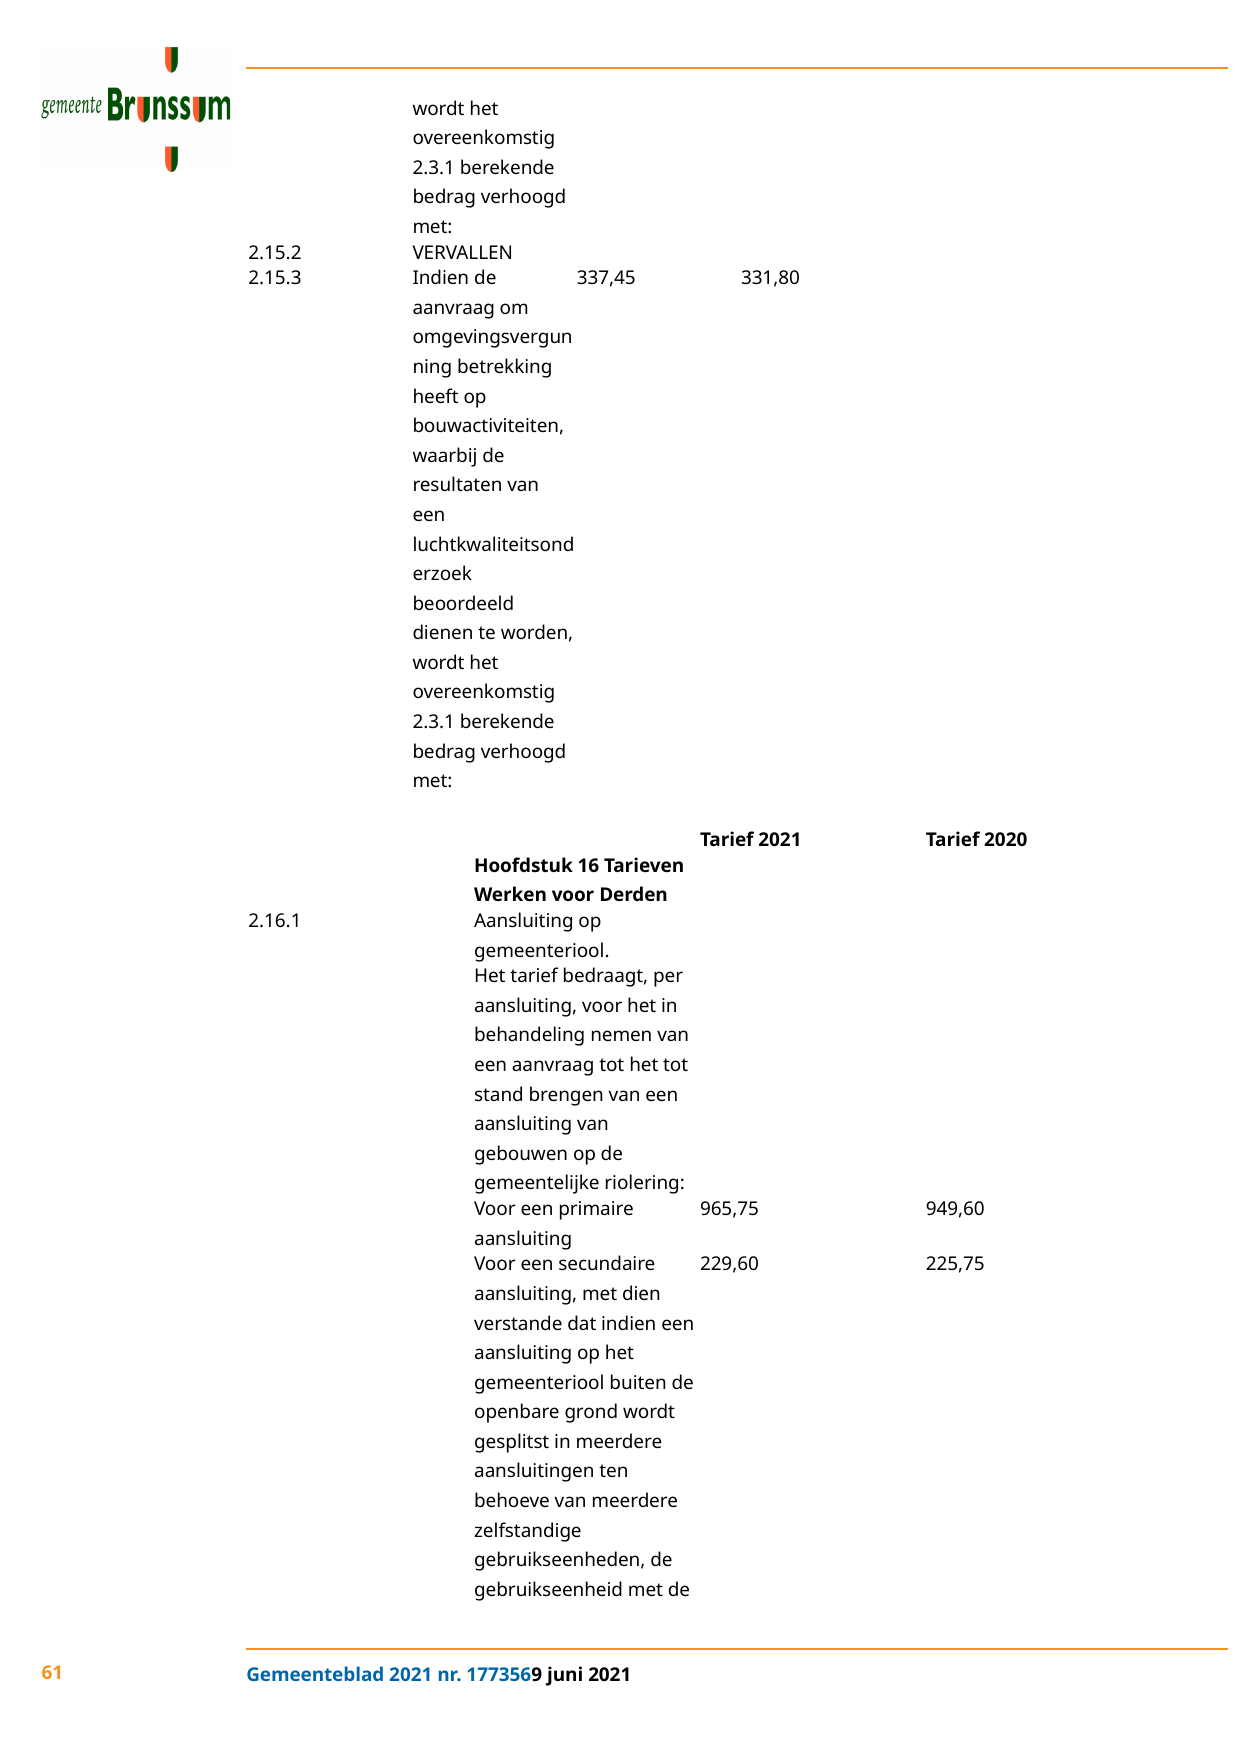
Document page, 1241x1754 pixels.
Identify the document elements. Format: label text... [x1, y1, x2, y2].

table_cell 229,60 [700, 1251, 926, 1602]
table_header [474, 826, 700, 852]
table_cell 949,60 [926, 1195, 1152, 1251]
table_cell [577, 239, 741, 264]
table_cell Aansluiting op gemeenteriool. [474, 907, 700, 962]
table_cell 331,80 [741, 265, 823, 793]
table_cell Indien de aanvraag om omgevingsvergunning betrekking heeft op bouwactiviteiten, waarbij de resultaten van een luchtkwaliteitsonderzoek beoordeeld dienen te worden, wordt het overeenkomstig 2.3.1 berekende bedrag verhoogd met: [412, 265, 577, 793]
table_header Tarief 2020 [926, 826, 1152, 852]
table_cell [248, 852, 474, 907]
table_cell [700, 963, 926, 1195]
table_cell 2.15.3 [248, 265, 412, 793]
table_cell [926, 907, 1152, 962]
table_cell 225,75 [926, 1251, 1152, 1602]
table_header [248, 826, 474, 852]
table_cell 965,75 [700, 1195, 926, 1251]
table_cell [577, 95, 741, 239]
table_cell VERVALLEN [412, 239, 577, 264]
table_cell [741, 239, 823, 264]
table_cell Hoofdstuk 16 Tarieven Werken voor Derden [474, 852, 700, 907]
table_cell [248, 963, 474, 1195]
table_cell 337,45 [577, 265, 741, 793]
table_cell [700, 852, 926, 907]
table_cell 2.15.2 [248, 239, 412, 264]
table_cell [741, 95, 823, 239]
table_cell [926, 852, 1152, 907]
table_cell [248, 1195, 474, 1251]
table_cell Voor een primaire aansluiting [474, 1195, 700, 1251]
table_header Tarief 2021 [700, 826, 926, 852]
table_cell Het tarief bedraagt, per aansluiting, voor het in behandeling nemen van een aanvraag tot het tot stand brengen van een aansluiting van gebouwen op de gemeentelijke riolering: [474, 963, 700, 1195]
table_cell [248, 95, 412, 239]
table_cell [248, 1251, 474, 1602]
table_cell [700, 907, 926, 962]
table_cell wordt het overeenkomstig 2.3.1 berekende bedrag verhoogd met: [412, 95, 577, 239]
table_cell 2.16.1 [248, 907, 474, 962]
picture [41, 47, 231, 172]
table_cell [926, 963, 1152, 1195]
table_cell Voor een secundaire aansluiting, met dien verstande dat indien een aansluiting op het gemeenteriool buiten de openbare grond wordt gesplitst in meerdere aansluitingen ten behoeve van meerdere zelfstandige gebruikseenheden, de gebruikseenheid met de [474, 1251, 700, 1602]
